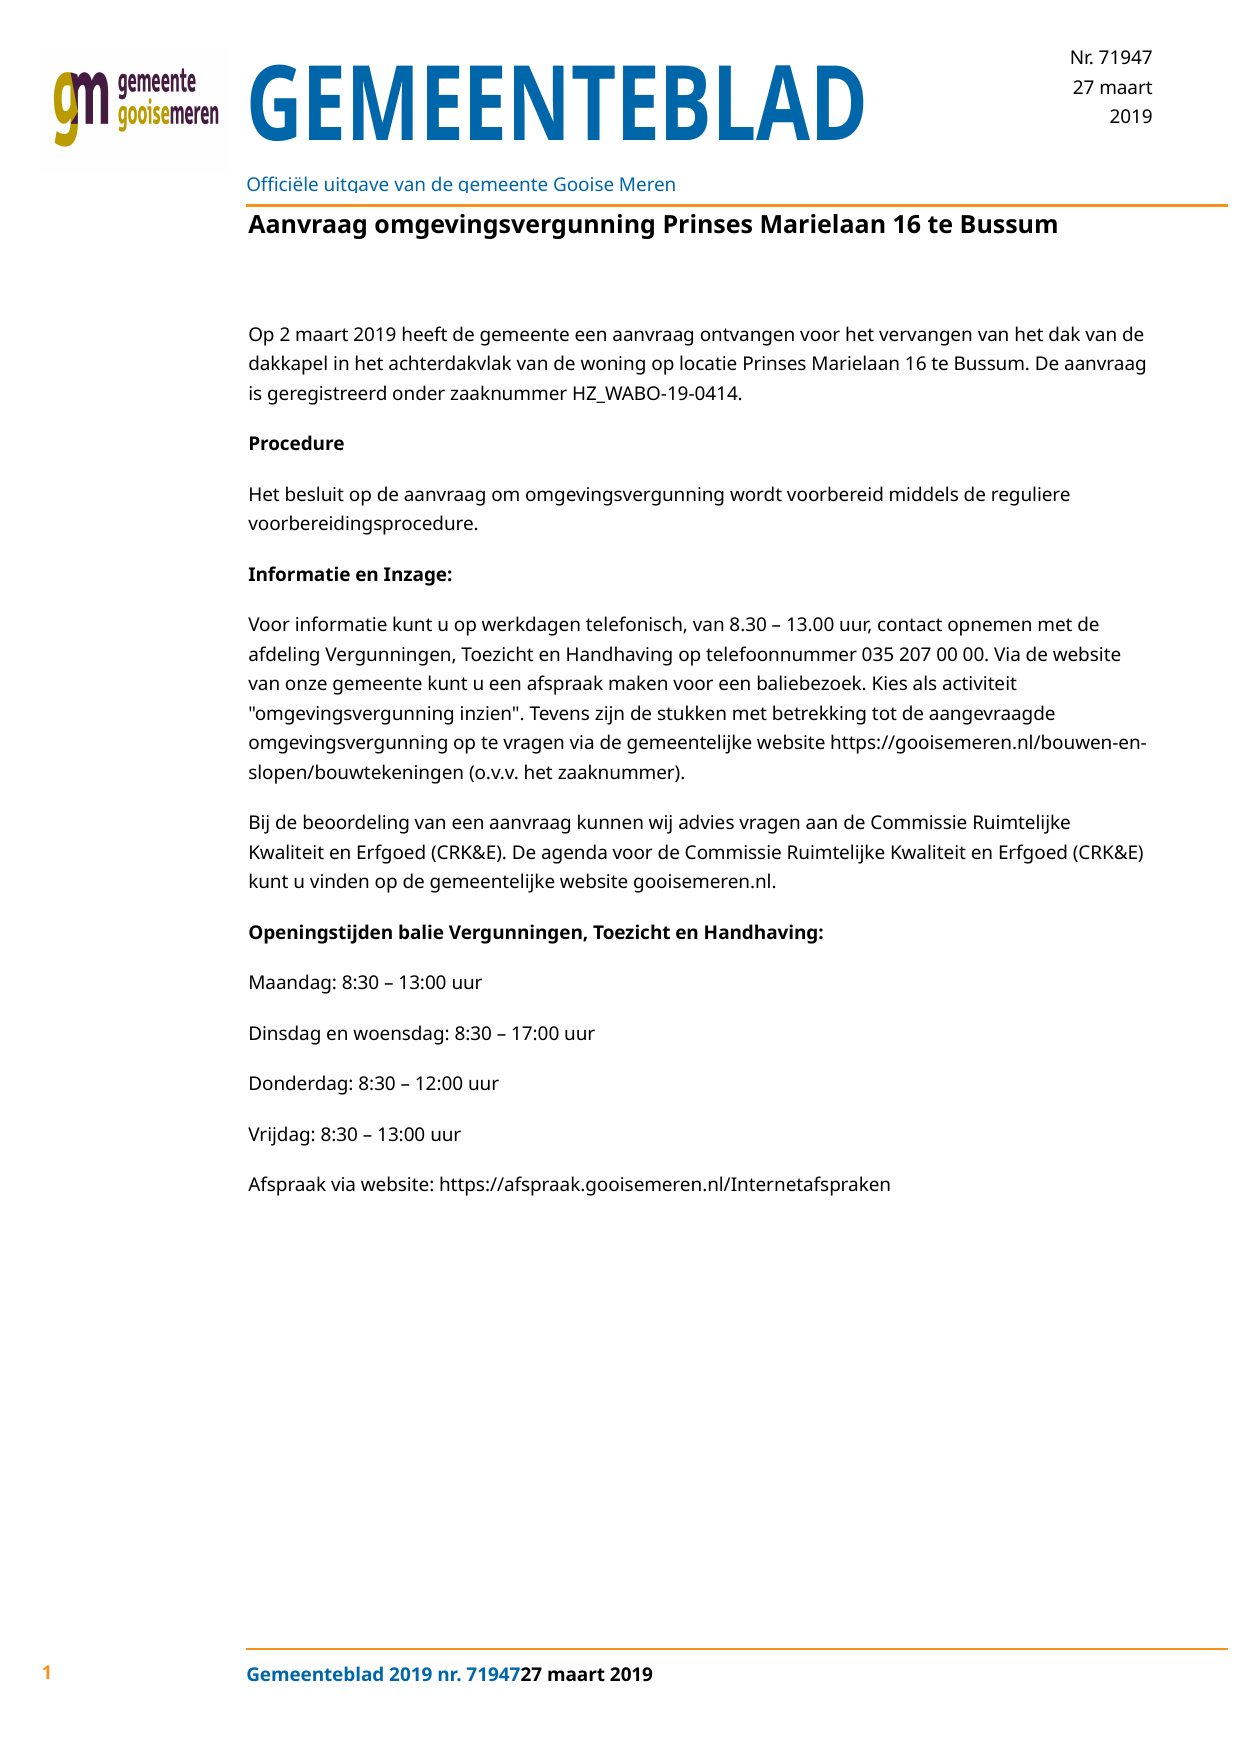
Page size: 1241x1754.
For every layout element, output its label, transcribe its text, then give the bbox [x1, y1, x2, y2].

text Voor informatie kunt u op werkdagen telefonisch, van 8.30 – 13.00 uur, contact opnemen met de afdeling Vergunningen, Toezicht en Handhaving op telefoonnummer 035 207 00 00. Via de website van onze gemeente kunt u een afspraak maken voor een baliebezoek. Kies als activiteit "omgevingsvergunning inzien". Tevens zijn de stukken met betrekking tot de aangevraagde omgevingsvergunning op te vragen via de gemeentelijke website https://gooisemeren.nl/bouwen-en-slopen/bouwtekeningen (o.v.v. het zaaknummer). [248, 611, 1152, 785]
text Aanvraag omgevingsvergunning Prinses Marielaan 16 te Bussum [248, 207, 1152, 241]
text Procedure [248, 430, 1152, 456]
text Dinsdag en woensdag: 8:30 – 17:00 uur [248, 1020, 1152, 1046]
text Het besluit op de aanvraag om omgevingsvergunning wordt voorbereid middels de reguliere voorbereidingsprocedure. [248, 481, 1152, 536]
picture [41, 47, 231, 172]
text Afspraak via website: https://afspraak.gooisemeren.nl/Internetafspraken [248, 1171, 1152, 1197]
text Op 2 maart 2019 heeft de gemeente een aanvraag ontvangen voor het vervangen van het dak van de dakkapel in het achterdakvlak van de woning op locatie Prinses Marielaan 16 te Bussum. De aanvraag is geregistreerd onder zaaknummer HZ_WABO-19-0414. [248, 321, 1152, 406]
text Bij de beoordeling van een aanvraag kunnen wij advies vragen aan de Commissie Ruimtelijke Kwaliteit en Erfgoed (CRK&E). De agenda voor de Commissie Ruimtelijke Kwaliteit en Erfgoed (CRK&E) kunt u vinden op de gemeentelijke website gooisemeren.nl. [248, 809, 1152, 894]
text Donderdag: 8:30 – 12:00 uur [248, 1070, 1152, 1096]
text Vrijdag: 8:30 – 13:00 uur [248, 1121, 1152, 1146]
text Maandag: 8:30 – 13:00 uur [248, 969, 1152, 995]
text Informatie en Inzage: [248, 561, 1152, 586]
text Openingstijden balie Vergunningen, Toezicht en Handhaving: [248, 919, 1152, 945]
